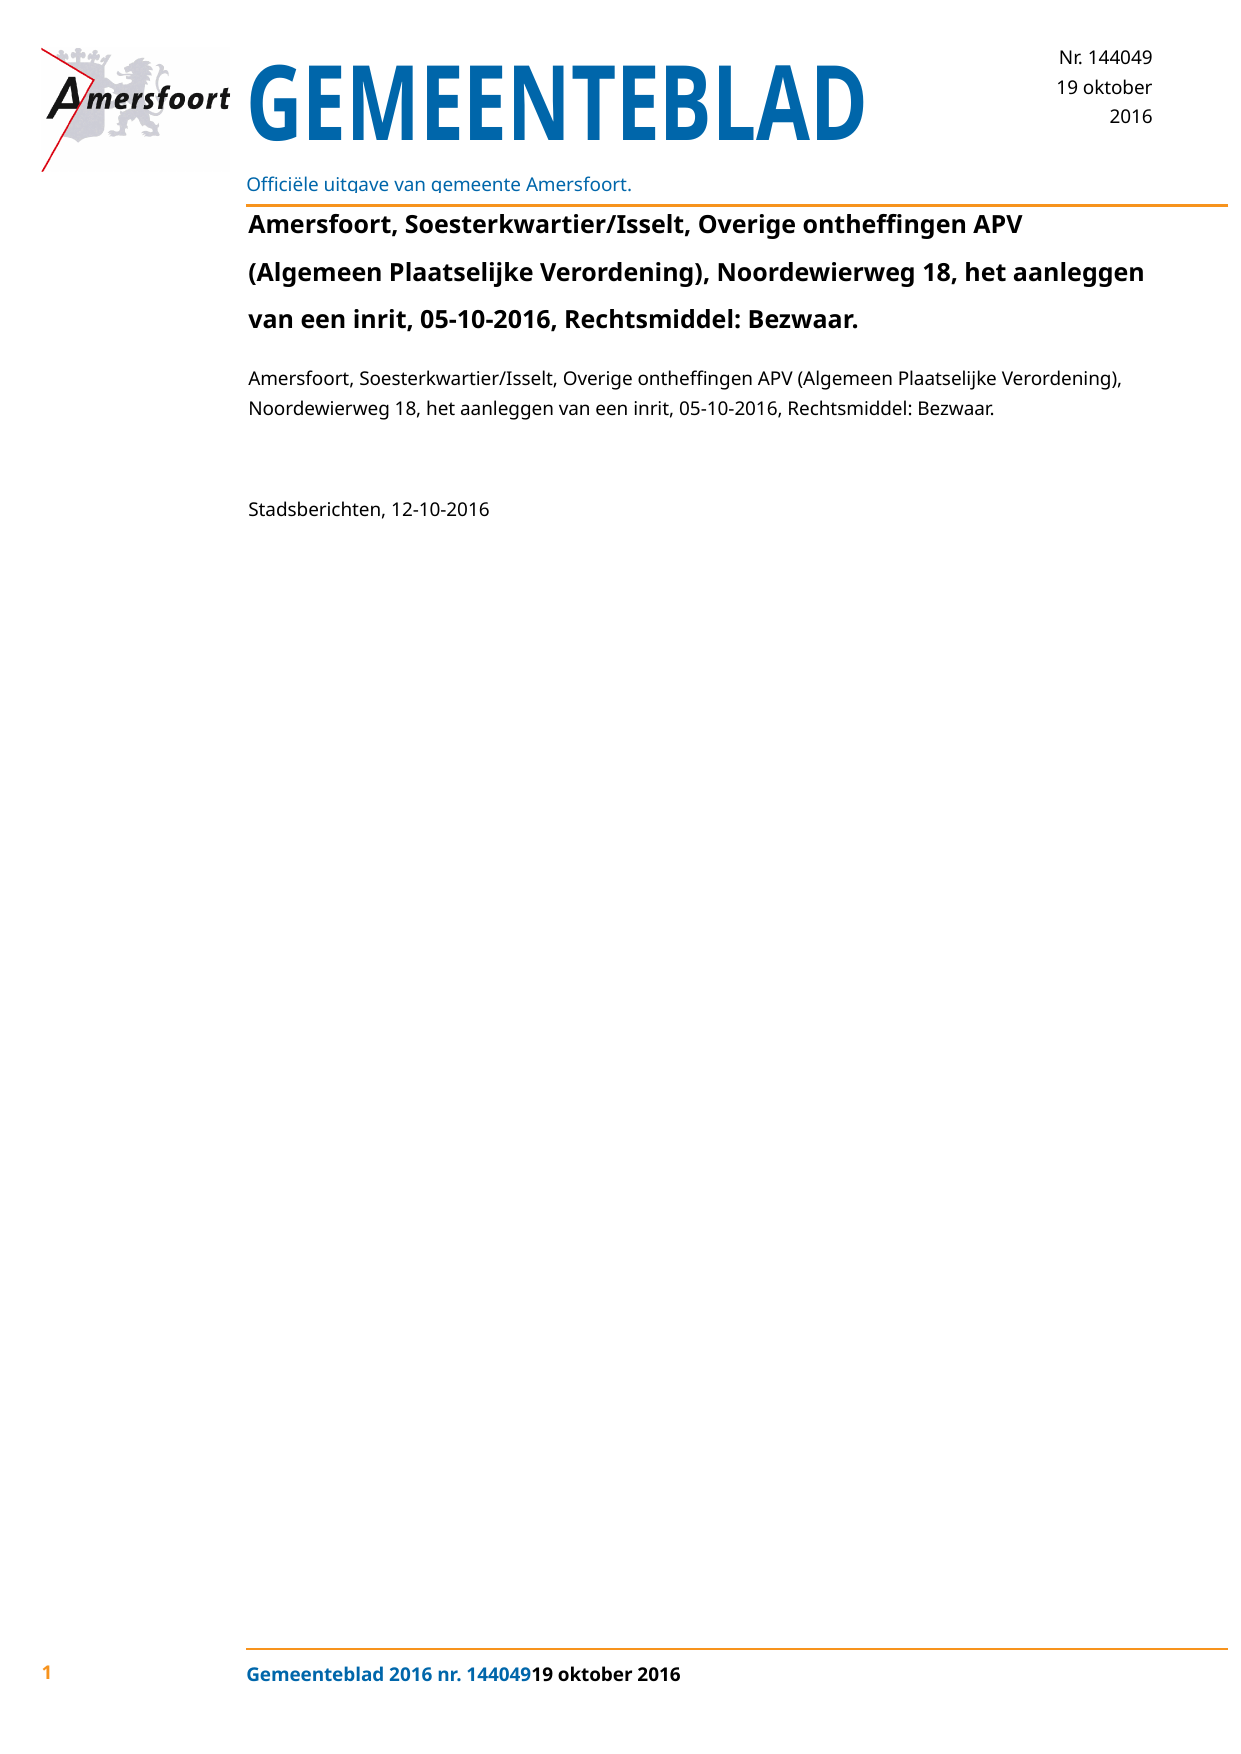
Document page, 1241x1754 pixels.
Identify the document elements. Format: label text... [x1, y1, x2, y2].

text Amersfoort, Soesterkwartier/Isselt, Overige ontheffingen APV (Algemeen Plaatselijke Verordening), Noordewierweg 18, het aanleggen van een inrit, 05-10-2016, Rechtsmiddel: Bezwaar. [248, 366, 1152, 421]
picture [41, 47, 231, 172]
text Stadsberichten, 12-10-2016 [248, 496, 1152, 522]
text Amersfoort, Soesterkwartier/Isselt, Overige ontheffingen APV (Algemeen Plaatselijke Verordening), Noordewierweg 18, het aanleggen van een inrit, 05-10-2016, Rechtsmiddel: Bezwaar. [248, 207, 1152, 336]
